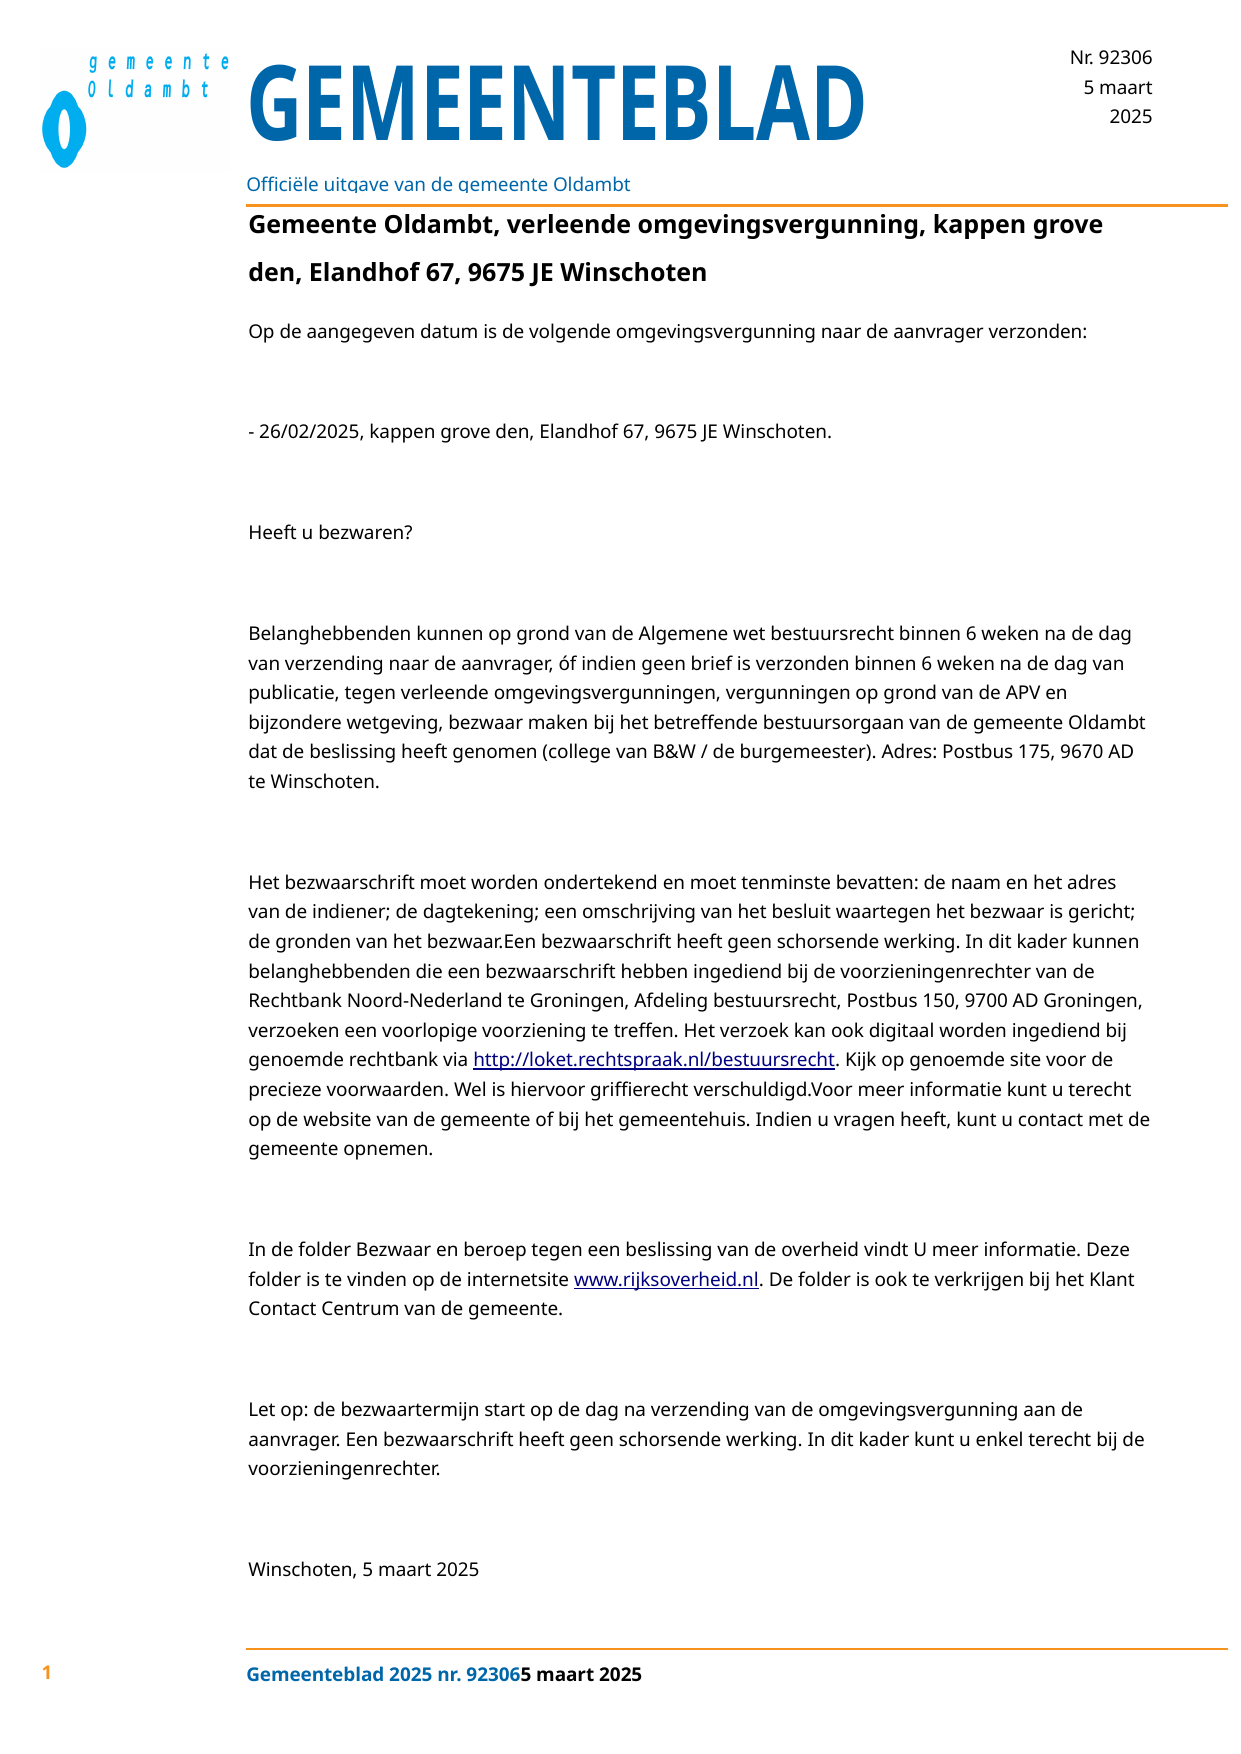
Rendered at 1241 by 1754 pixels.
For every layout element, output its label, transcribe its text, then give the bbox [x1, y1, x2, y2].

text Op de aangegeven datum is de volgende omgevingsvergunning naar de aanvrager verzonden: [248, 318, 1152, 344]
text - 26/02/2025, kappen grove den, Elandhof 67, 9675 JE Winschoten. [248, 419, 1152, 444]
text In de folder Bezwaar en beroep tegen een beslissing van de overheid vindt U meer informatie. Deze folder is te vinden op de internetsite www.rijksoverheid.nl. De folder is ook te verkrijgen bij het Klant Contact Centrum van de gemeente. [248, 1236, 1152, 1321]
text Let op: de bezwaartermijn start op de dag na verzending van de omgevingsvergunning aan de aanvrager. Een bezwaarschrift heeft geen schorsende werking. In dit kader kunt u enkel terecht bij de voorzieningenrechter. [248, 1396, 1152, 1481]
text Winschoten, 5 maart 2025 [248, 1556, 1152, 1582]
text Belanghebbenden kunnen op grond van de Algemene wet bestuursrecht binnen 6 weken na de dag van verzending naar de aanvrager, óf indien geen brief is verzonden binnen 6 weken na de dag van publicatie, tegen verleende omgevingsvergunningen, vergunningen op grond van de APV en bijzondere wetgeving, bezwaar maken bij het betreffende bestuursorgaan van de gemeente Oldambt dat de beslissing heeft genomen (college van B&W / de burgemeester). Adres: Postbus 175, 9670 AD te Winschoten. [248, 620, 1152, 794]
picture [41, 47, 231, 172]
text Gemeente Oldambt, verleende omgevingsvergunning, kappen grove den, Elandhof 67, 9675 JE Winschoten [248, 207, 1152, 288]
text Heeft u bezwaren? [248, 519, 1152, 545]
text Het bezwaarschrift moet worden ondertekend en moet tenminste bevatten: de naam en het adres van de indiener; de dagtekening; een omschrijving van het besluit waartegen het bezwaar is gericht; de gronden van het bezwaar.Een bezwaarschrift heeft geen schorsende werking. In dit kader kunnen belanghebbenden die een bezwaarschrift hebben ingediend bij de voorzieningenrechter van de Rechtbank Noord-Nederland te Groningen, Afdeling bestuursrecht, Postbus 150, 9700 AD Groningen, verzoeken een voorlopige voorziening te treffen. Het verzoek kan ook digitaal worden ingediend bij genoemde rechtbank via http://loket.rechtspraak.nl/bestuursrecht. Kijk op genoemde site voor de precieze voorwaarden. Wel is hiervoor griffierecht verschuldigd.Voor meer informatie kunt u terecht op de website van de gemeente of bij het gemeentehuis. Indien u vragen heeft, kunt u contact met de gemeente opnemen. [248, 869, 1152, 1161]
